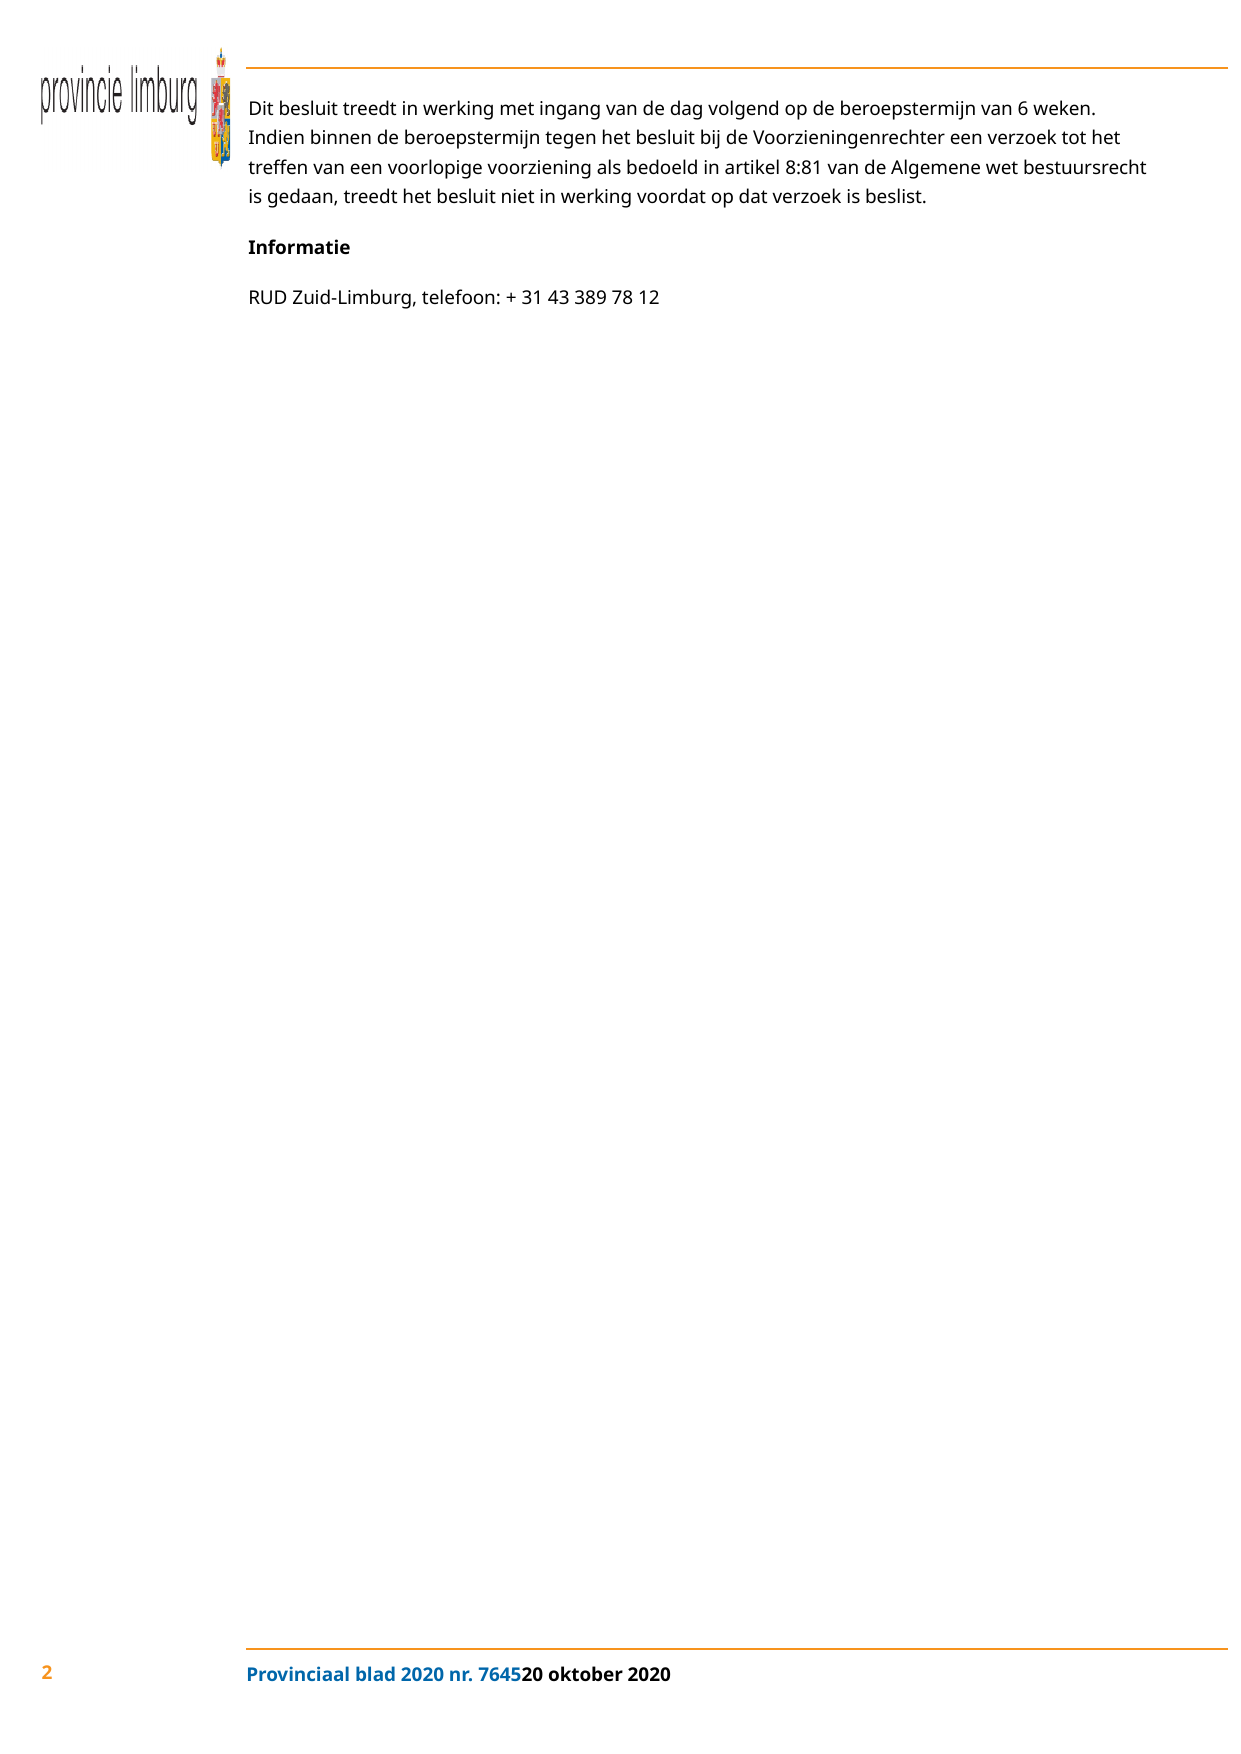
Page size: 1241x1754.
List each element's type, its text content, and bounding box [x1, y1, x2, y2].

picture [41, 47, 231, 172]
text Dit besluit treedt in werking met ingang van de dag volgend op de beroepstermijn van 6 weken. Indien binnen de beroepstermijn tegen het besluit bij de Voorzieningenrechter een verzoek tot het treffen van een voorlopige voorziening als bedoeld in artikel 8:81 van de Algemene wet bestuursrecht is gedaan, treedt het besluit niet in werking voordat op dat verzoek is beslist. [248, 95, 1152, 209]
text RUD Zuid-Limburg, telefoon: + 31 43 389 78 12 [248, 284, 1152, 310]
text Informatie [248, 234, 1152, 260]
